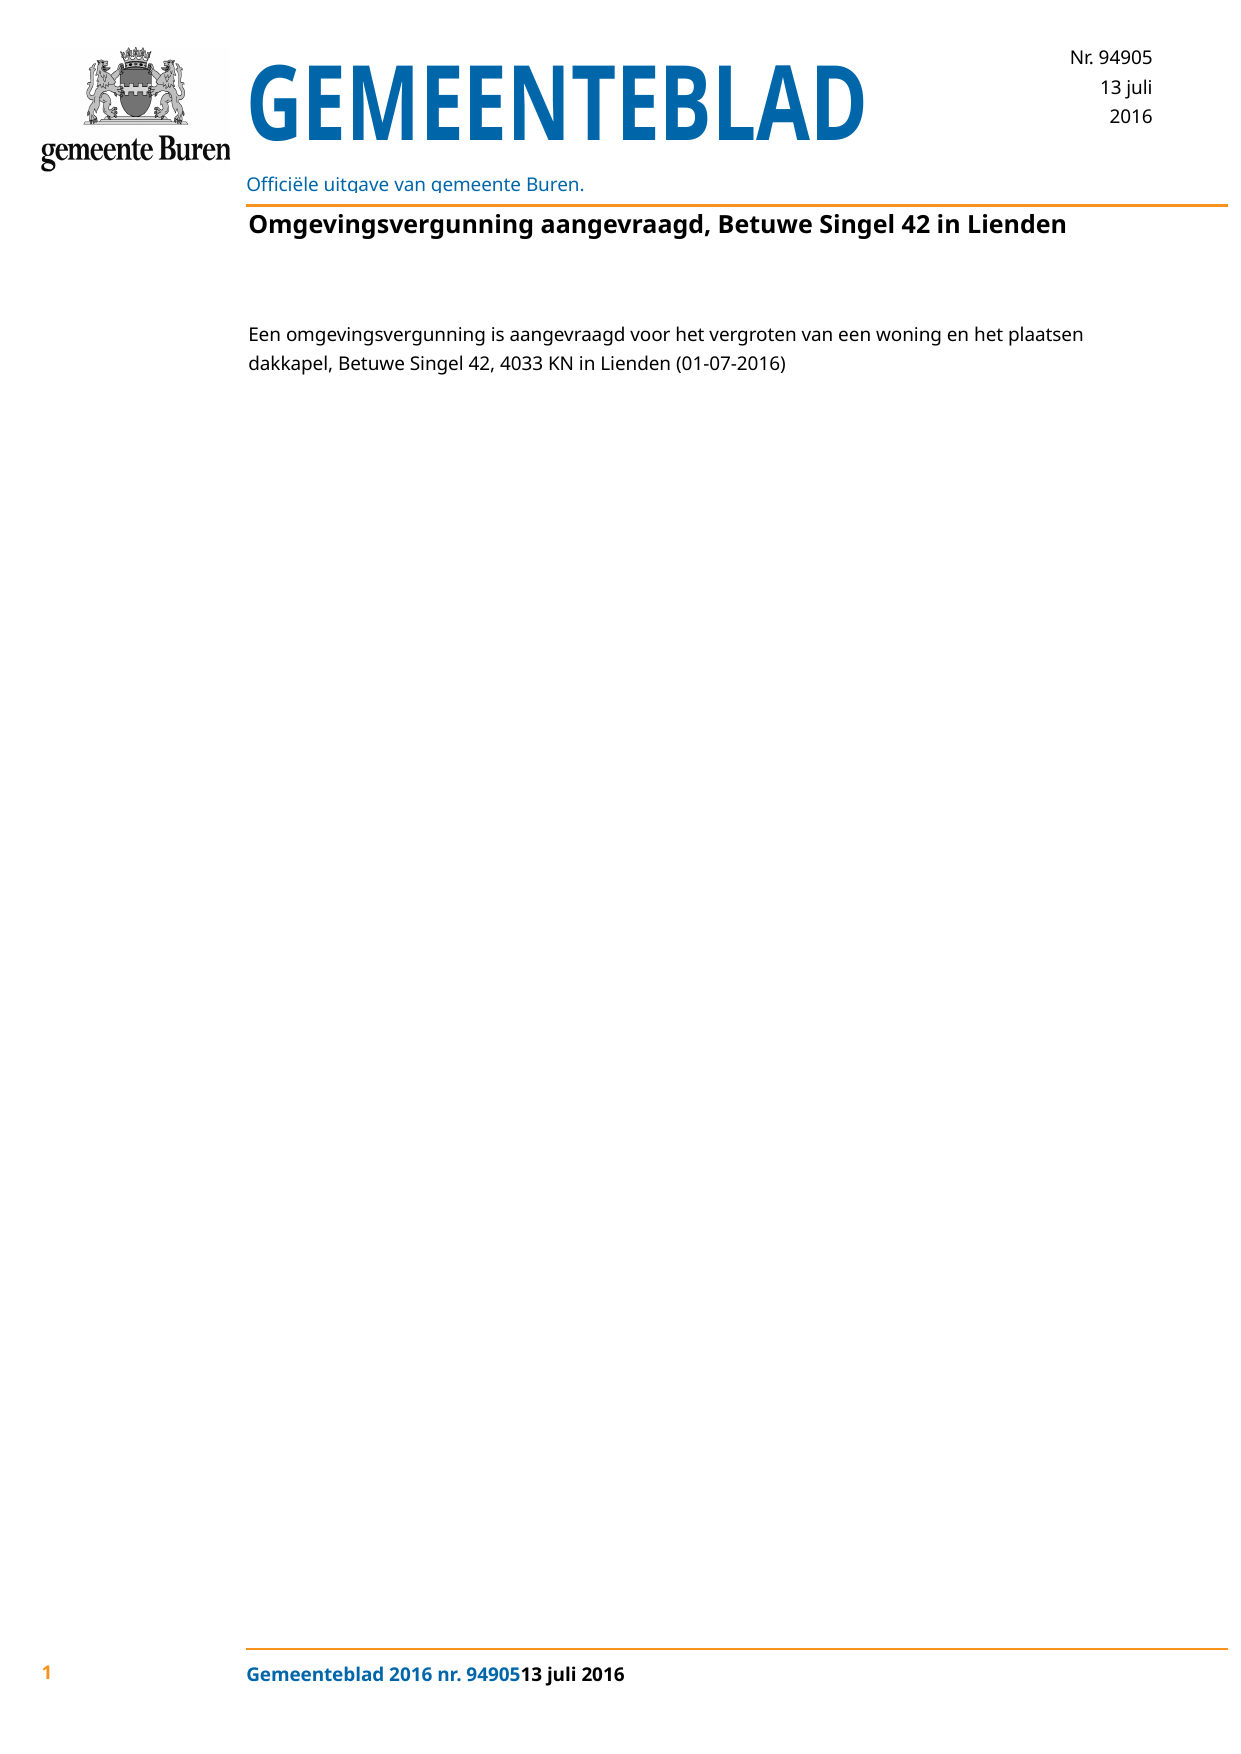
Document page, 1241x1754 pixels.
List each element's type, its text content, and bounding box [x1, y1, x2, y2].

picture [41, 47, 231, 172]
text Omgevingsvergunning aangevraagd, Betuwe Singel 42 in Lienden [248, 207, 1152, 241]
table_header Een omgevingsvergunning is aangevraagd voor het vergroten van een woning en het plaatsen dakkapel, Betuwe Singel 42, 4033 KN in Lienden (01-07-2016) [248, 321, 1152, 376]
